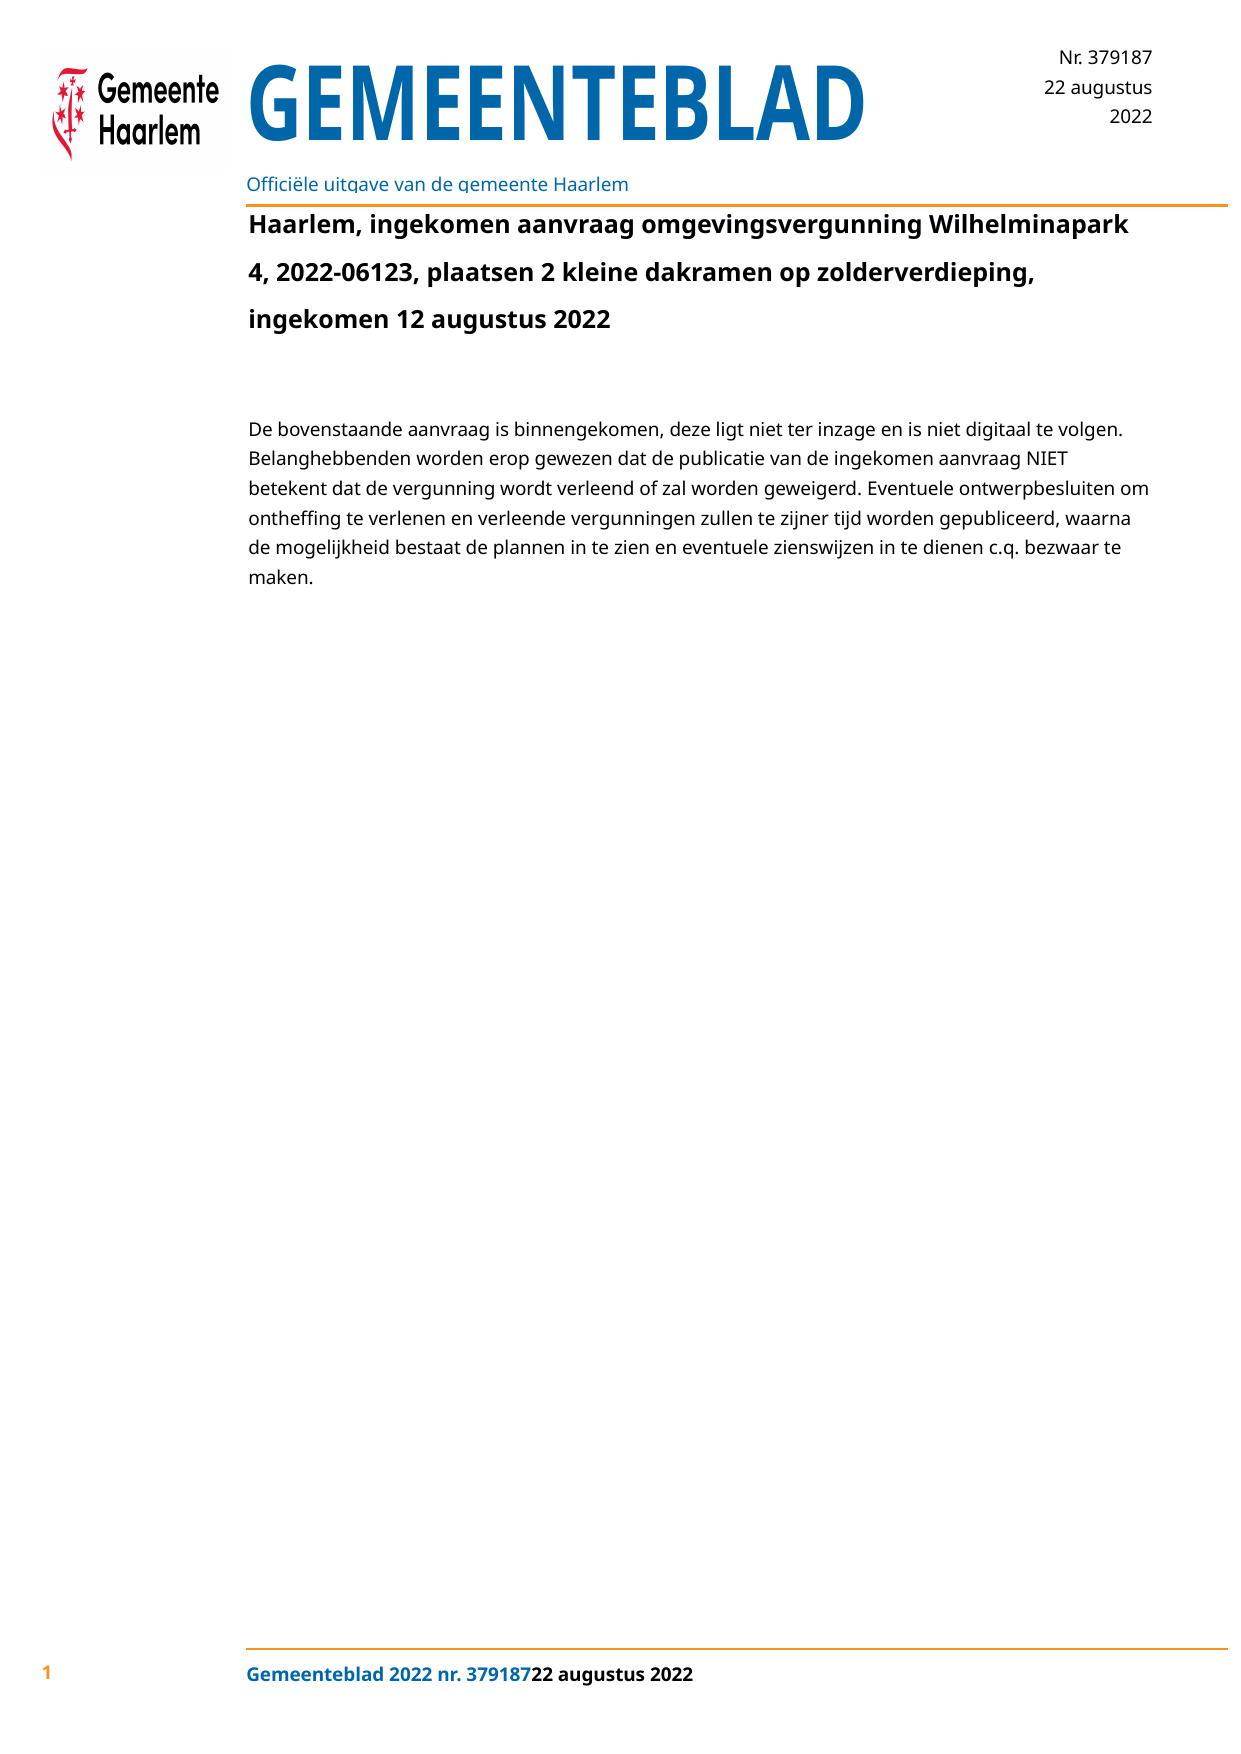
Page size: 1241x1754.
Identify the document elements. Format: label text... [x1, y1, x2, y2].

picture [41, 47, 231, 172]
text Haarlem, ingekomen aanvraag omgevingsvergunning Wilhelminapark 4, 2022-06123, plaatsen 2 kleine dakramen op zolderverdieping, ingekomen 12 augustus 2022 [248, 207, 1152, 336]
text De bovenstaande aanvraag is binnengekomen, deze ligt niet ter inzage en is niet digitaal te volgen. Belanghebbenden worden erop gewezen dat de publicatie van de ingekomen aanvraag NIET betekent dat de vergunning wordt verleend of zal worden geweigerd. Eventuele ontwerpbesluiten om ontheffing te verlenen en verleende vergunningen zullen te zijner tijd worden gepubliceerd, waarna de mogelijkheid bestaat de plannen in te zien en eventuele zienswijzen in te dienen c.q. bezwaar te maken. [248, 416, 1152, 589]
